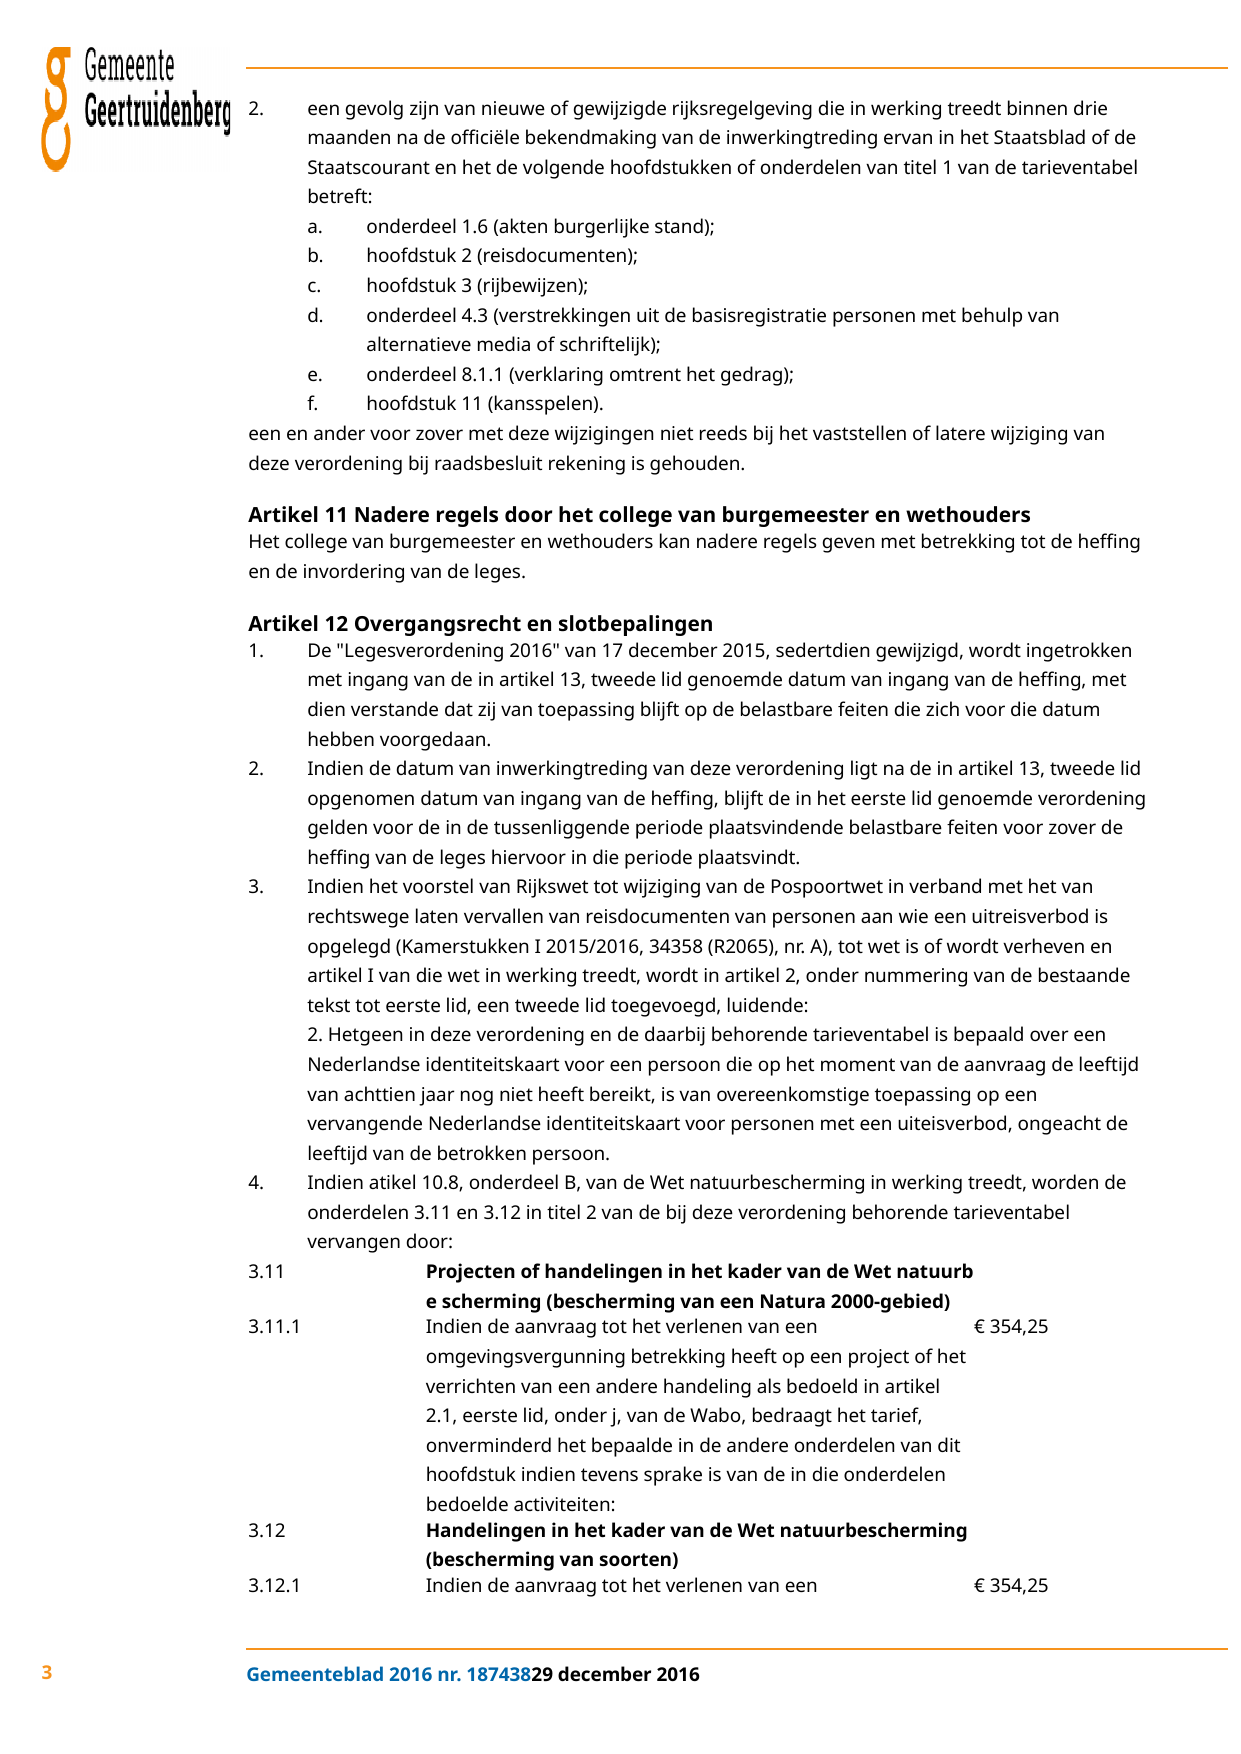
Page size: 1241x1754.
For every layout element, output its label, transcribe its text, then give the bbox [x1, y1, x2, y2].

table_header 3.11 [248, 1259, 426, 1314]
list hoofdstuk 11 (kansspelen). [307, 391, 1152, 416]
table_cell Handelingen in het kader van de Wet natuurbescherming (bescherming van soorten) [426, 1517, 974, 1572]
table_cell 3.12.1 [248, 1572, 426, 1598]
list De "Legesverordening 2016" van 17 december 2015, sedertdien gewijzigd, wordt ingetrokken met ingang van de in artikel 13, tweede lid genoemde datum van ingang van de heffing, met dien verstande dat zij van toepassing blijft op de belastbare feiten die zich voor die datum hebben voorgedaan. [248, 637, 1152, 752]
list hoofdstuk 3 (rijbewijzen); [307, 272, 1152, 298]
table_cell 3.11.1 [248, 1314, 426, 1517]
list Indien de datum van inwerkingtreding van deze verordening ligt na de in artikel 13, tweede lid opgenomen datum van ingang van de heffing, blijft de in het eerste lid genoemde verordening gelden voor de in de tussenliggende periode plaatsvindende belastbare feiten voor zover de heffing van de leges hiervoor in die periode plaatsvindt. [248, 755, 1152, 870]
table_cell [974, 1517, 1152, 1572]
table_cell Indien de aanvraag tot het verlenen van een [426, 1572, 974, 1598]
list 2. Hetgeen in deze verordening en de daarbij behorende tarieventabel is bepaald over een Nederlandse identiteitskaart voor een persoon die op het moment van de aanvraag de leeftijd van achttien jaar nog niet heeft bereikt, is van overeenkomstige toepassing op een vervangende Nederlandse identiteitskaart voor personen met een uiteisverbod, ongeacht de leeftijd van de betrokken persoon. [248, 1022, 1152, 1166]
list een gevolg zijn van nieuwe of gewijzigde rijksregelgeving die in werking treedt binnen drie maanden na de officiële bekendmaking van de inwerkingtreding ervan in het Staatsblad of de Staatscourant en het de volgende hoofdstukken of onderdelen van titel 1 van de tarieventabel betreft: [248, 95, 1152, 209]
table_header [974, 1259, 1152, 1314]
list hoofdstuk 2 (reisdocumenten); [307, 243, 1152, 268]
text Het college van burgemeester en wethouders kan nadere regels geven met betrekking tot de heffing en de invordering van de leges. [248, 529, 1152, 584]
list Indien het voorstel van Rijkswet tot wijziging van de Pospoortwet in verband met het van rechtswege laten vervallen van reisdocumenten van personen aan wie een uitreisverbod is opgelegd (Kamerstukken I 2015/2016, 34358 (R2065), nr. A), tot wet is of wordt verheven en artikel I van die wet in werking treedt, wordt in artikel 2, onder nummering van de bestaande tekst tot eerste lid, een tweede lid toegevoegd, luidende: [248, 874, 1152, 1018]
text een en ander voor zover met deze wijzigingen niet reeds bij het vaststellen of latere wijziging van deze verordening bij raadsbesluit rekening is gehouden. [248, 420, 1152, 476]
list onderdeel 8.1.1 (verklaring omtrent het gedrag); [307, 361, 1152, 387]
text Artikel 12 Overgangsrecht en slotbepalingen [248, 609, 1152, 637]
list onderdeel 1.6 (akten burgerlijke stand); [307, 213, 1152, 239]
table_cell Indien de aanvraag tot het verlenen van een omgevingsvergunning betrekking heeft op een project of het verrichten van een andere handeling als bedoeld in artikel 2.1, eerste lid, onder j, van de Wabo, bedraagt het tarief, onverminderd het bepaalde in de andere onderdelen van dit hoofdstuk indien tevens sprake is van de in die onderdelen bedoelde activiteiten: [426, 1314, 974, 1517]
text Artikel 11 Nadere regels door het college van burgemeester en wethouders [248, 500, 1152, 529]
list onderdeel 4.3 (verstrekkingen uit de basisregistratie personen met behulp van alternatieve media of schriftelijk); [307, 302, 1152, 357]
table_header Projecten of handelingen in het kader van de Wet natuurb e scherming (bescherming van een Natura 2000-gebied) [426, 1259, 974, 1314]
table_cell € 354,25 [974, 1314, 1152, 1517]
table_cell 3.12 [248, 1517, 426, 1572]
table_cell € 354,25 [974, 1572, 1152, 1598]
list Indien atikel 10.8, onderdeel B, van de Wet natuurbescherming in werking treedt, worden de onderdelen 3.11 en 3.12 in titel 2 van de bij deze verordening behorende tarieventabel vervangen door: [248, 1169, 1152, 1254]
picture [41, 47, 231, 172]
